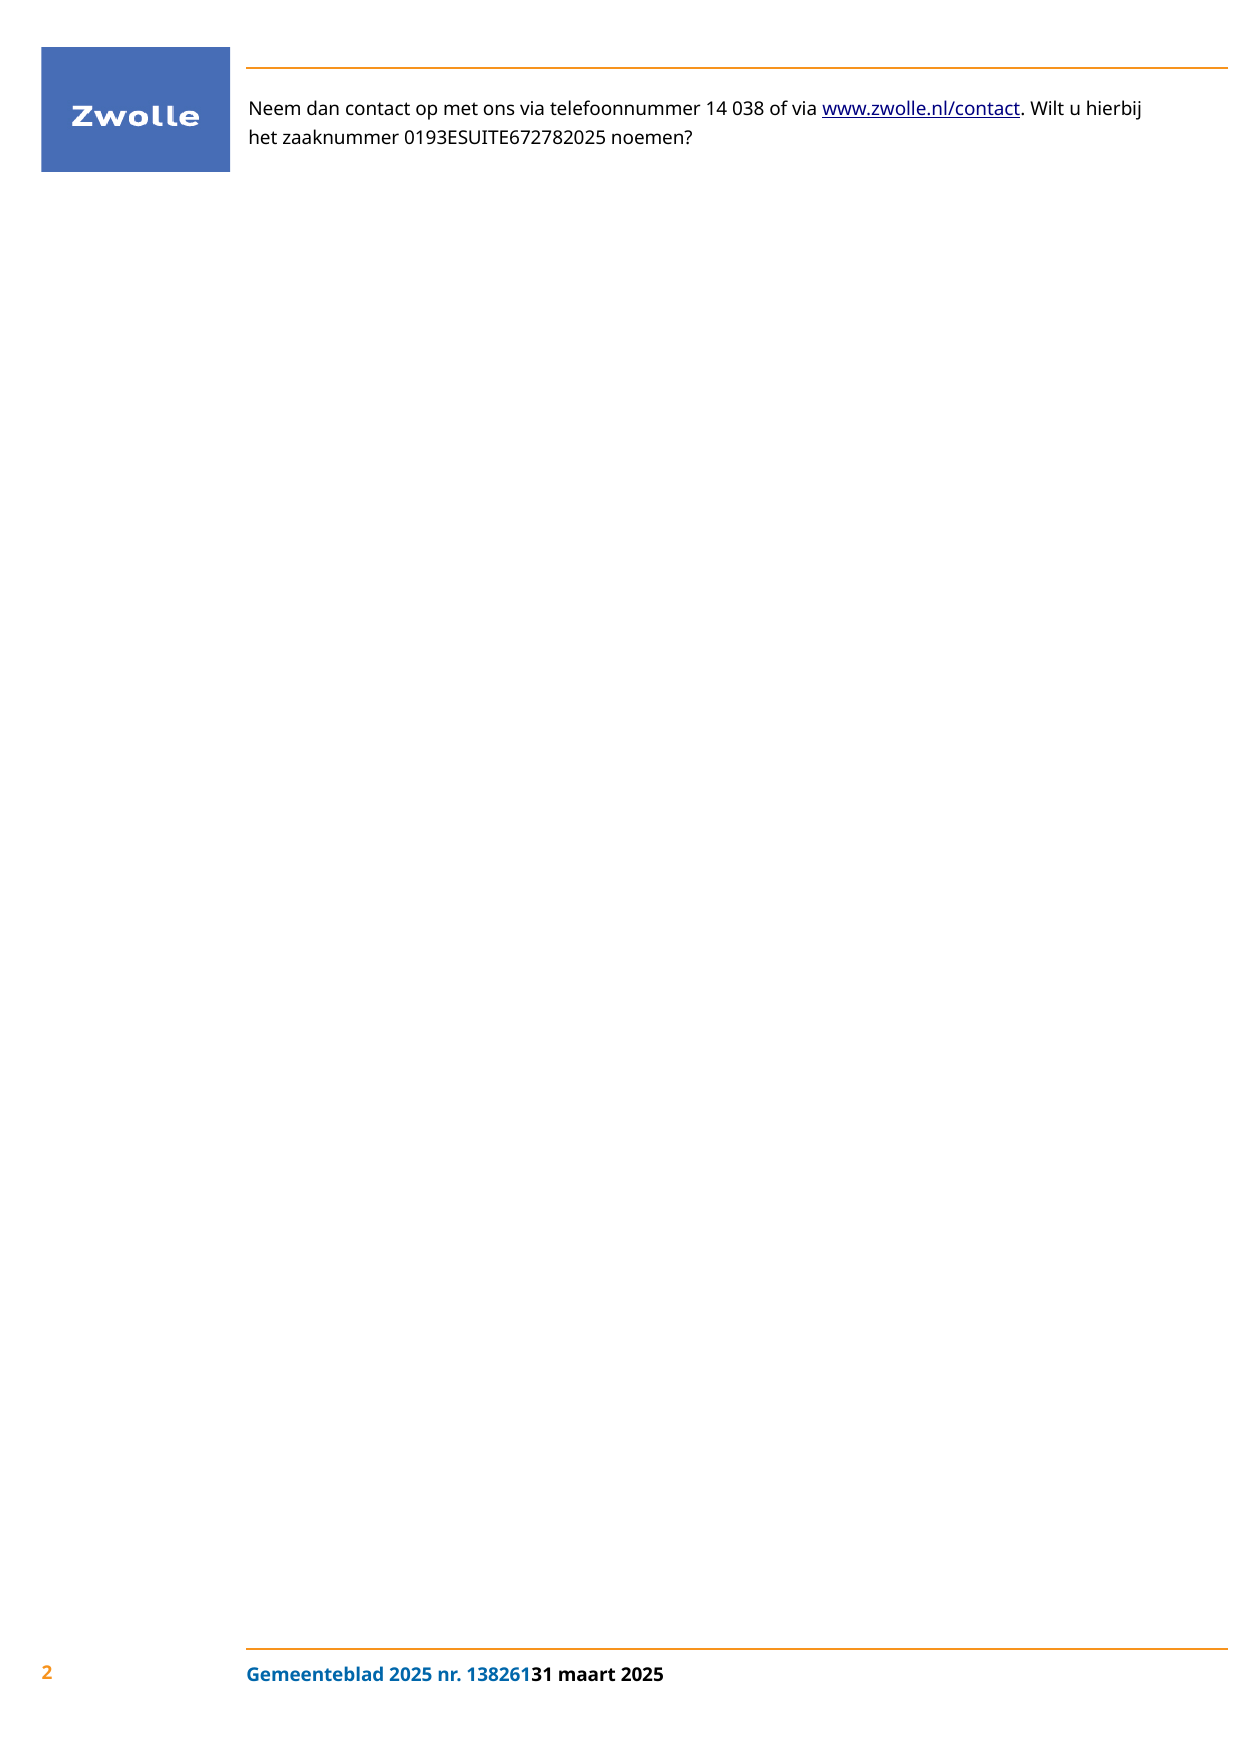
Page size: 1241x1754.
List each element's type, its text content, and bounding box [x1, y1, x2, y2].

picture [41, 47, 231, 172]
text Neem dan contact op met ons via telefoonnummer 14 038 of via www.zwolle.nl/contact. Wilt u hierbij het zaaknummer 0193ESUITE672782025 noemen? [248, 95, 1152, 150]
